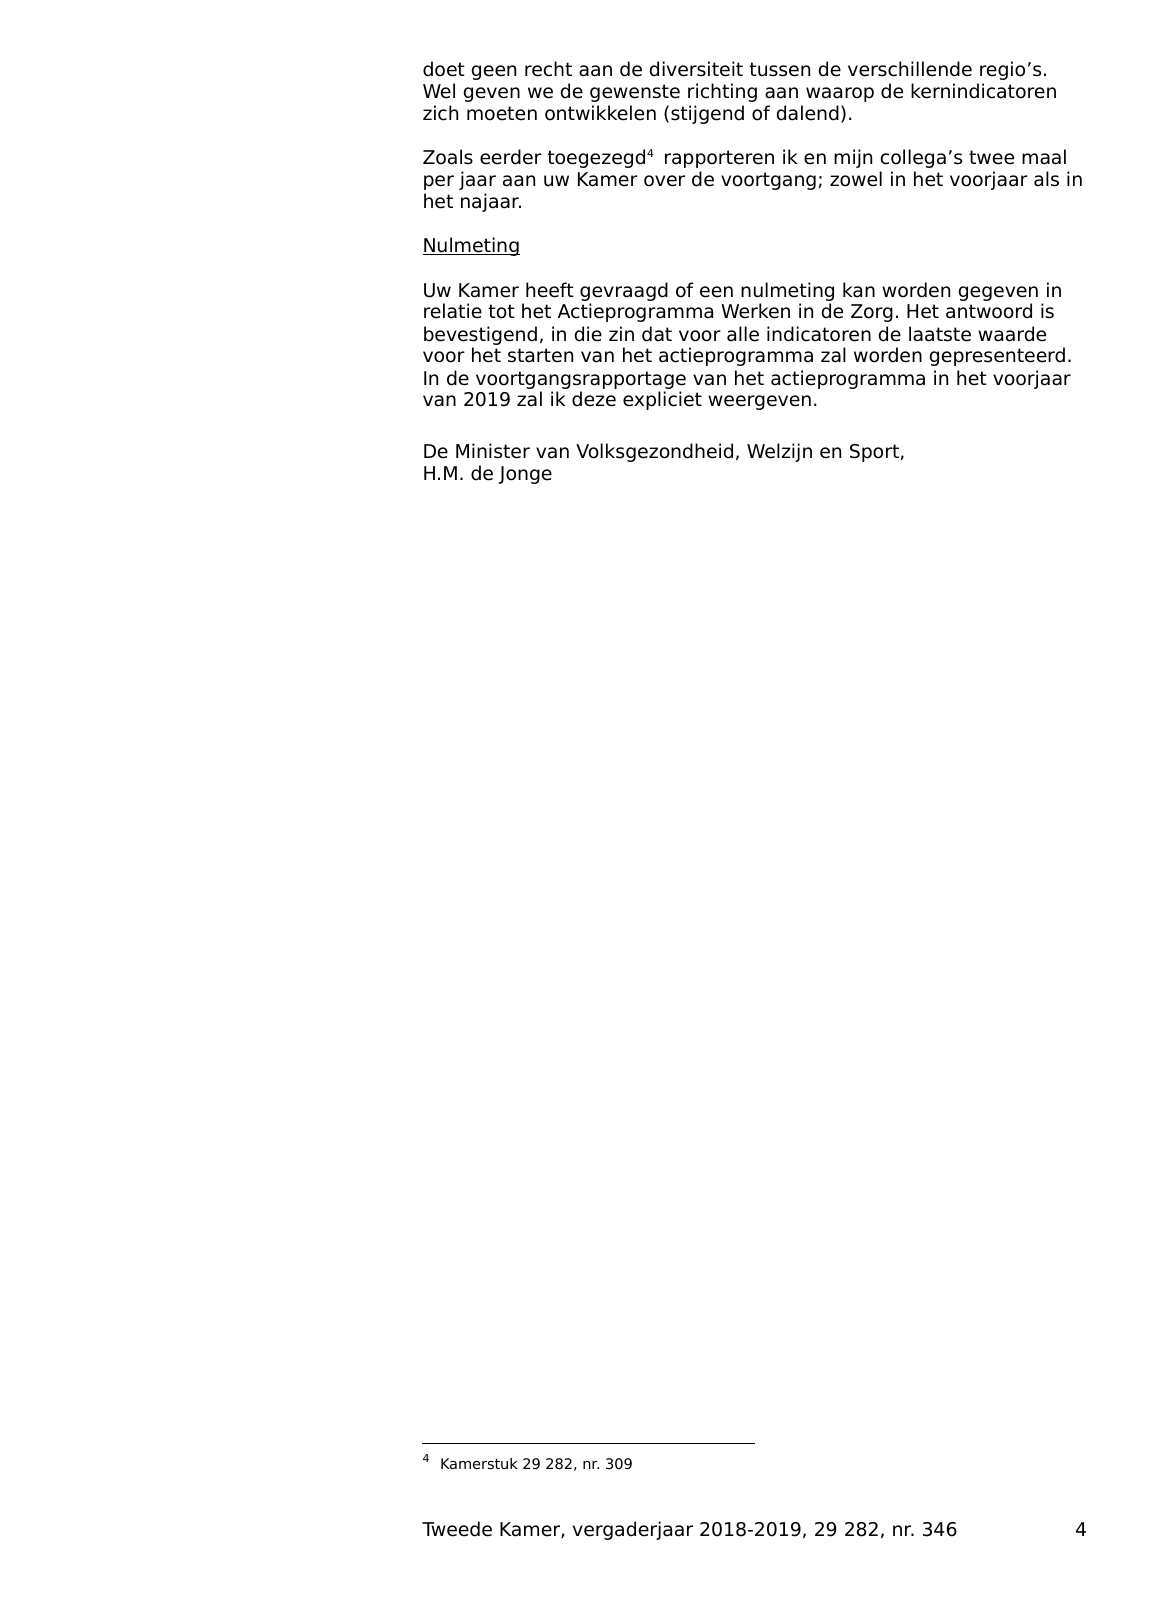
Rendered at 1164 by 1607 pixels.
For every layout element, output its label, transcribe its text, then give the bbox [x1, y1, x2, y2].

text Zoals eerder toegezegd rapporteren ik en mijn collega’s twee maal per jaar aan uw Kamer over de voortgang; zowel in het voorjaar als in het najaar. [422, 147, 1087, 213]
subtitle Nulmeting [422, 235, 1087, 257]
text doet geen recht aan de diversiteit tussen de verschillende regio’s. Wel geven we de gewenste richting aan waarop de kernindicatoren zich moeten ontwikkelen (stijgend of dalend). [422, 59, 1087, 125]
text Uw Kamer heeft gevraagd of een nulmeting kan worden gegeven in relatie tot het Actieprogramma Werken in de Zorg. Het antwoord is bevestigend, in die zin dat voor alle indicatoren de laatste waarde voor het starten van het actieprogramma zal worden gepresenteerd. In de voortgangsrapportage van het actieprogramma in het voorjaar van 2019 zal ik deze expliciet weergeven. [422, 279, 1087, 411]
text Kamerstuk 29 282, nr. 309 [422, 1452, 1087, 1474]
text De Minister van Volksgezondheid, Welzijn en Sport, H.M. de Jonge [422, 441, 1087, 485]
